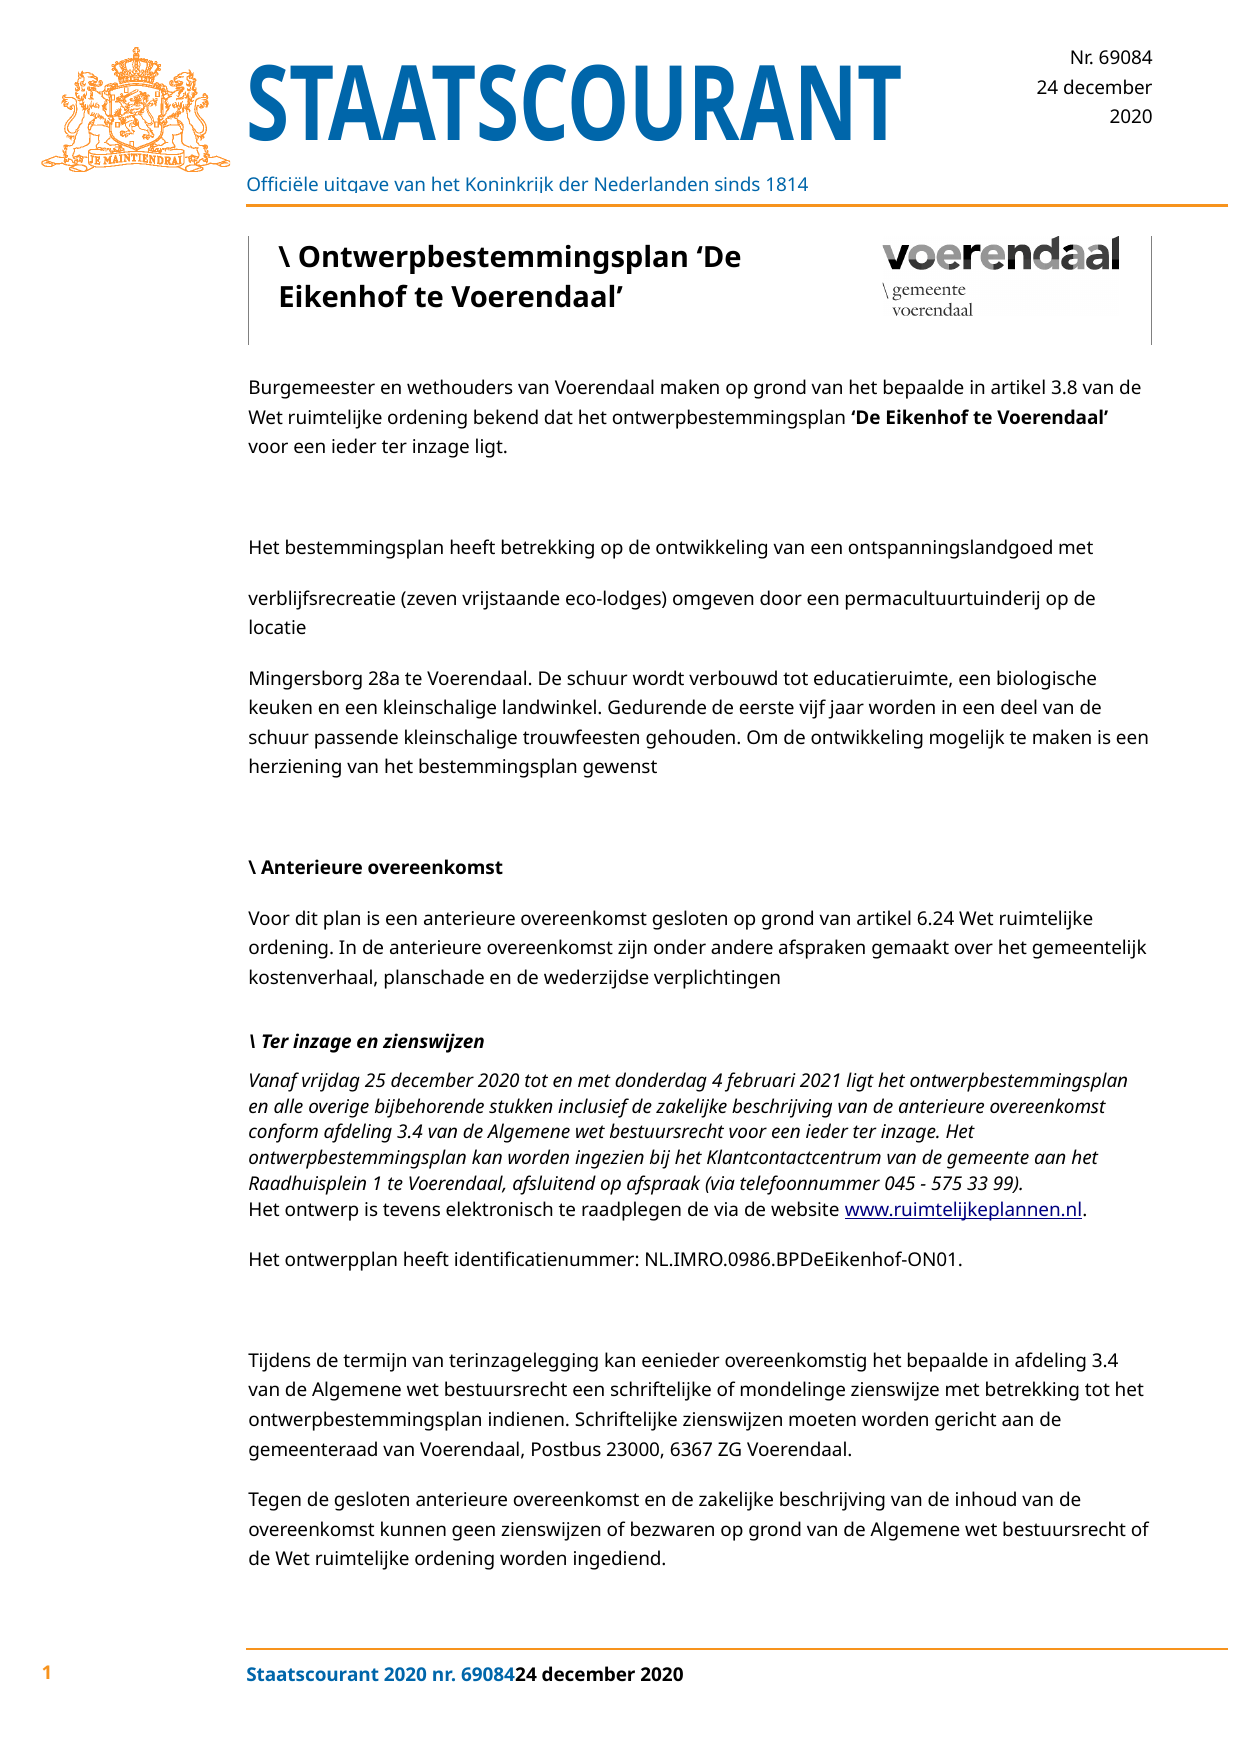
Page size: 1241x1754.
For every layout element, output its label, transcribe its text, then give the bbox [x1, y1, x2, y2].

text Het bestemmingsplan heeft betrekking op de ontwikkeling van een ontspanningslandgoed met [248, 534, 1152, 560]
text Tijdens de termijn van terinzagelegging kan eenieder overeenkomstig het bepaalde in afdeling 3.4 van de Algemene wet bestuursrecht een schriftelijke of mondelinge zienswijze met betrekking tot het ontwerpbestemmingsplan indienen. Schriftelijke zienswijzen moeten worden gericht aan de gemeenteraad van Voerendaal, Postbus 23000, 6367 ZG Voerendaal. [248, 1347, 1152, 1461]
text Vanaf vrijdag 25 december 2020 tot en met donderdag 4 februari 2021 ligt het ontwerpbestemmingsplan en alle overige bijbehorende stukken inclusief de zakelijke beschrijving van de anterieure overeenkomst conform afdeling 3.4 van de Algemene wet bestuursrecht voor een ieder ter inzage. Het ontwerpbestemmingsplan kan worden ingezien bij het Klantcontactcentrum van de gemeente aan het Raadhuisplein 1 te Voerendaal, afsluitend op afspraak (via telefoonnummer 045 - 575 33 99). [248, 1067, 1152, 1196]
picture [41, 47, 231, 172]
table_header \ Ontwerpbestemmingsplan ‘De Eikenhof te Voerendaal’ [249, 236, 850, 345]
picture [882, 236, 1119, 316]
table_header [850, 236, 1151, 345]
text Burgemeester en wethouders van Voerendaal maken op grond van het bepaalde in artikel 3.8 van de Wet ruimtelijke ordening bekend dat het ontwerpbestemmingsplan ‘De Eikenhof te Voerendaal’ voor een ieder ter inzage ligt. [248, 374, 1152, 459]
text Het ontwerpplan heeft identificatienummer: NL.IMRO.0986.BPDeEikenhof-ON01. [248, 1246, 1152, 1272]
text verblijfsrecreatie (zeven vrijstaande eco-lodges) omgeven door een permacultuurtuinderij op de locatie [248, 585, 1152, 640]
text Mingersborg 28a te Voerendaal. De schuur wordt verbouwd tot educatieruimte, een biologische keuken en een kleinschalige landwinkel. Gedurende de eerste vijf jaar worden in een deel van de schuur passende kleinschalige trouwfeesten gehouden. Om de ontwikkeling mogelijk te maken is een herziening van het bestemmingsplan gewenst [248, 665, 1152, 779]
text Voor dit plan is een anterieure overeenkomst gesloten op grond van artikel 6.24 Wet ruimtelijke ordening. In de anterieure overeenkomst zijn onder andere afspraken gemaakt over het gemeentelijk kostenverhaal, planschade en de wederzijdse verplichtingen [248, 905, 1152, 989]
text \ Ter inzage en zienswijzen [248, 1028, 1152, 1053]
text Tegen de gesloten anterieure overeenkomst en de zakelijke beschrijving van de inhoud van de overeenkomst kunnen geen zienswijzen of bezwaren op grond van de Algemene wet bestuursrecht of de Wet ruimtelijke ordening worden ingediend. [248, 1486, 1152, 1571]
text \ Anterieure overeenkomst [248, 854, 1152, 880]
text Het ontwerp is tevens elektronisch te raadplegen de via de website www.ruimtelijkeplannen.nl. [248, 1196, 1152, 1221]
